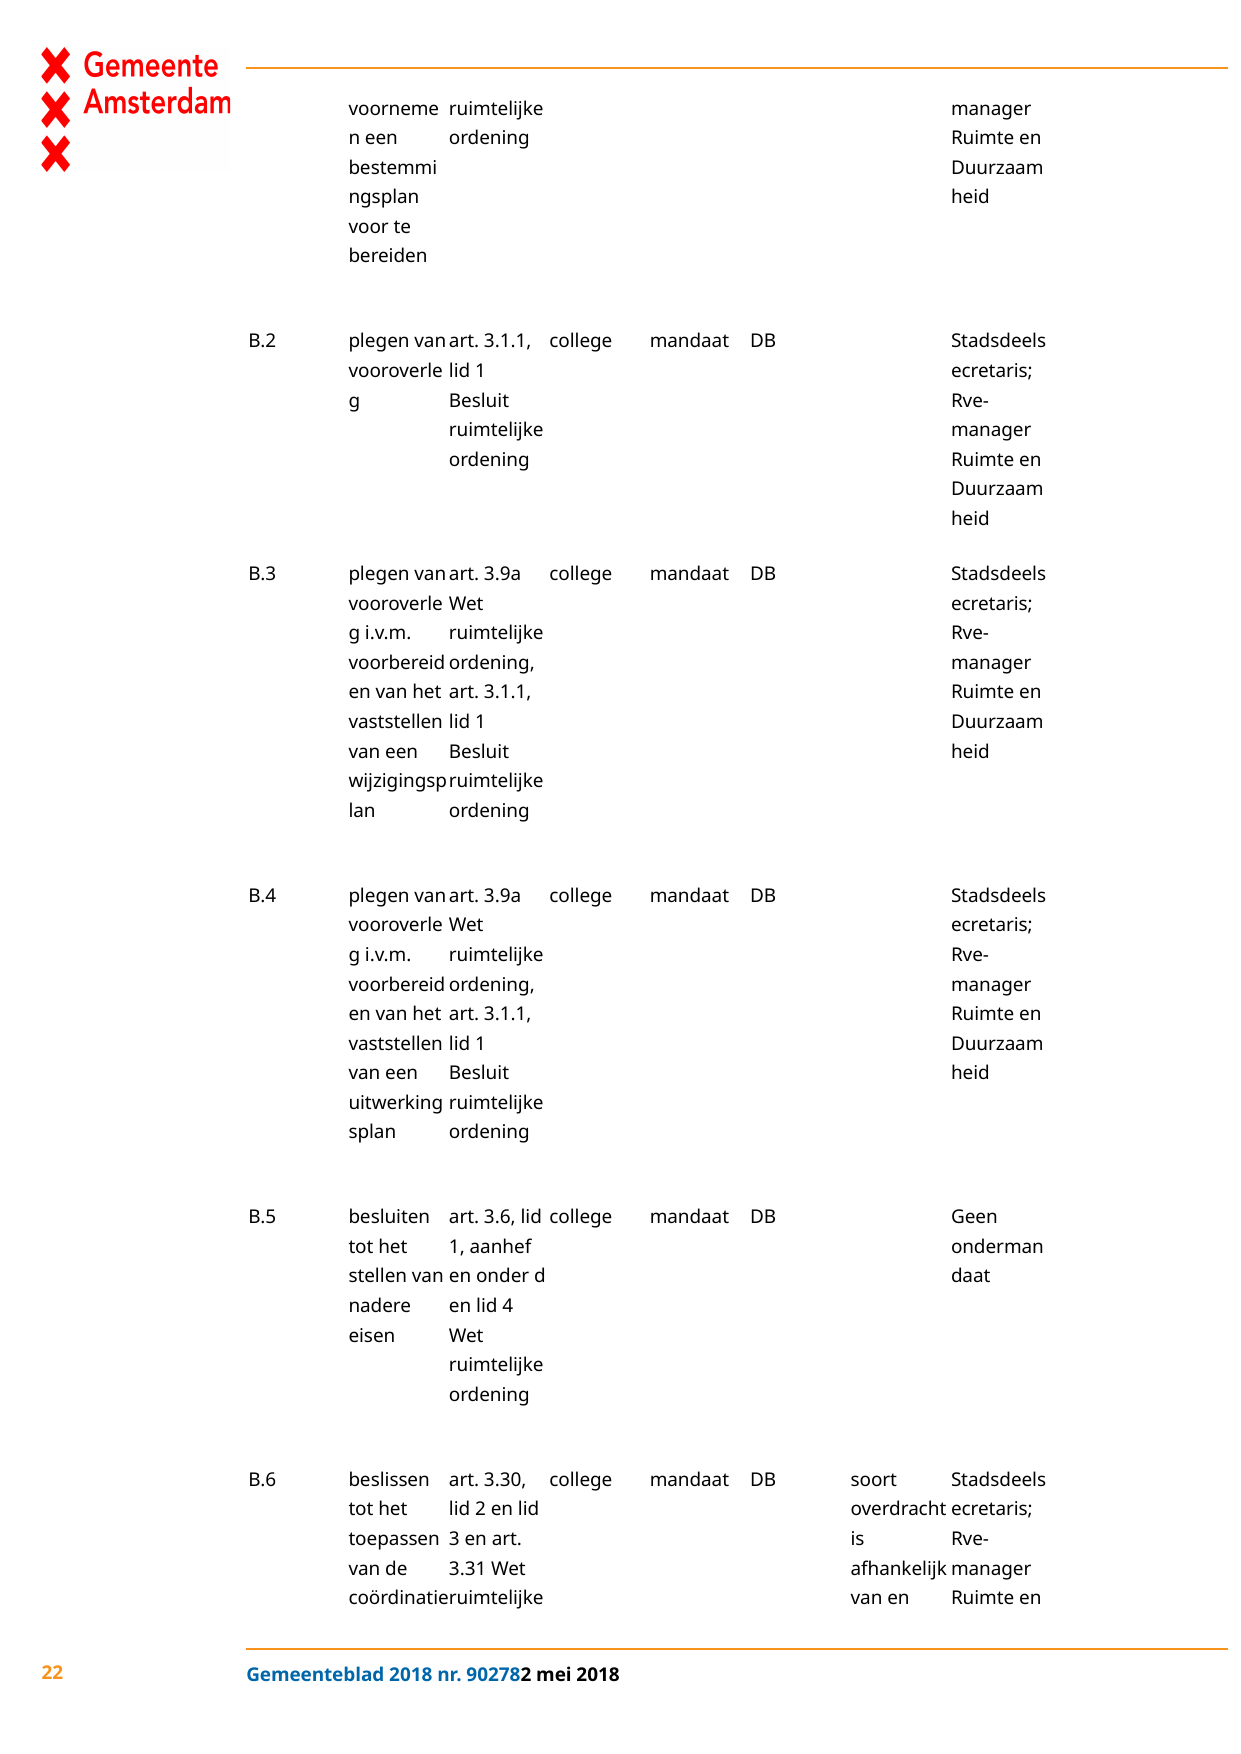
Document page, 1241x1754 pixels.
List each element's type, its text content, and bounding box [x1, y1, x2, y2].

table_cell DB [750, 298, 850, 531]
table_cell Stadsdeelsecretaris; Rve-manager Ruimte en Duurzaamheid [951, 853, 1051, 1174]
table_cell voornemen een bestemmingsplan voor te bereiden [348, 95, 449, 298]
table_cell college [549, 298, 649, 531]
table_cell art. 3.6, lid 1, aanhef en onder d en lid 4 Wet ruimtelijke ordening [449, 1174, 549, 1436]
table_cell besluiten tot het stellen van nadere eisen [348, 1174, 449, 1436]
table_cell plegen van vooroverleg i.v.m. voorbereiden van het vaststellen van een wijzigingsplan [348, 531, 449, 852]
table_cell art. 3.30, lid 2 en lid 3 en art. 3.31 Wet ruimtelijke [449, 1436, 549, 1610]
table_cell [850, 298, 951, 531]
table_cell B.3 [248, 531, 348, 852]
table_cell DB [750, 531, 850, 852]
table_cell [850, 95, 951, 298]
table_cell [549, 95, 649, 298]
table_cell DB [750, 1174, 850, 1436]
table_cell college [549, 1174, 649, 1436]
table_cell plegen van vooroverleg [348, 298, 449, 531]
table_cell art. 3.9a Wet ruimtelijke ordening, art. 3.1.1, lid 1 Besluit ruimtelijke ordening [449, 531, 549, 852]
table_cell beslissen tot het toepassen van de coördinatie [348, 1436, 449, 1610]
table_cell art. 3.9a Wet ruimtelijke ordening, art. 3.1.1, lid 1 Besluit ruimtelijke ordening [449, 853, 549, 1174]
table_cell DB [750, 1436, 850, 1610]
table_cell college [549, 531, 649, 852]
table_cell B.5 [248, 1174, 348, 1436]
table_cell mandaat [650, 853, 750, 1174]
table_cell mandaat [650, 531, 750, 852]
table_cell [850, 853, 951, 1174]
table_cell B.6 [248, 1436, 348, 1610]
table_cell [650, 95, 750, 298]
picture [41, 47, 231, 172]
table_cell college [549, 853, 649, 1174]
table_cell manager Ruimte en Duurzaamheid [951, 95, 1051, 298]
table_cell Geen ondermandaat [951, 1174, 1051, 1436]
table_cell mandaat [650, 1436, 750, 1610]
table_cell [850, 1174, 951, 1436]
table_cell [750, 95, 850, 298]
table_cell Stadsdeelsecretaris; Rve-manager Ruimte en Duurzaamheid [951, 531, 1051, 852]
table_cell art. 3.1.1, lid 1 Besluit ruimtelijke ordening [449, 298, 549, 531]
table_cell plegen van vooroverleg i.v.m. voorbereiden van het vaststellen van een uitwerkingsplan [348, 853, 449, 1174]
table_cell [850, 531, 951, 852]
table_cell DB [750, 853, 850, 1174]
table_cell B.4 [248, 853, 348, 1174]
table_cell Stadsdeelsecretaris; Rve-manager Ruimte en [951, 1436, 1051, 1610]
table_cell Stadsdeelsecretaris; Rve-manager Ruimte en Duurzaamheid [951, 298, 1051, 531]
table_cell [248, 95, 348, 298]
table_cell ruimtelijke ordening [449, 95, 549, 298]
table_cell college [549, 1436, 649, 1610]
table_cell soort overdracht is afhankelijk van en [850, 1436, 951, 1610]
table_cell mandaat [650, 1174, 750, 1436]
table_cell B.2 [248, 298, 348, 531]
table_cell mandaat [650, 298, 750, 531]
